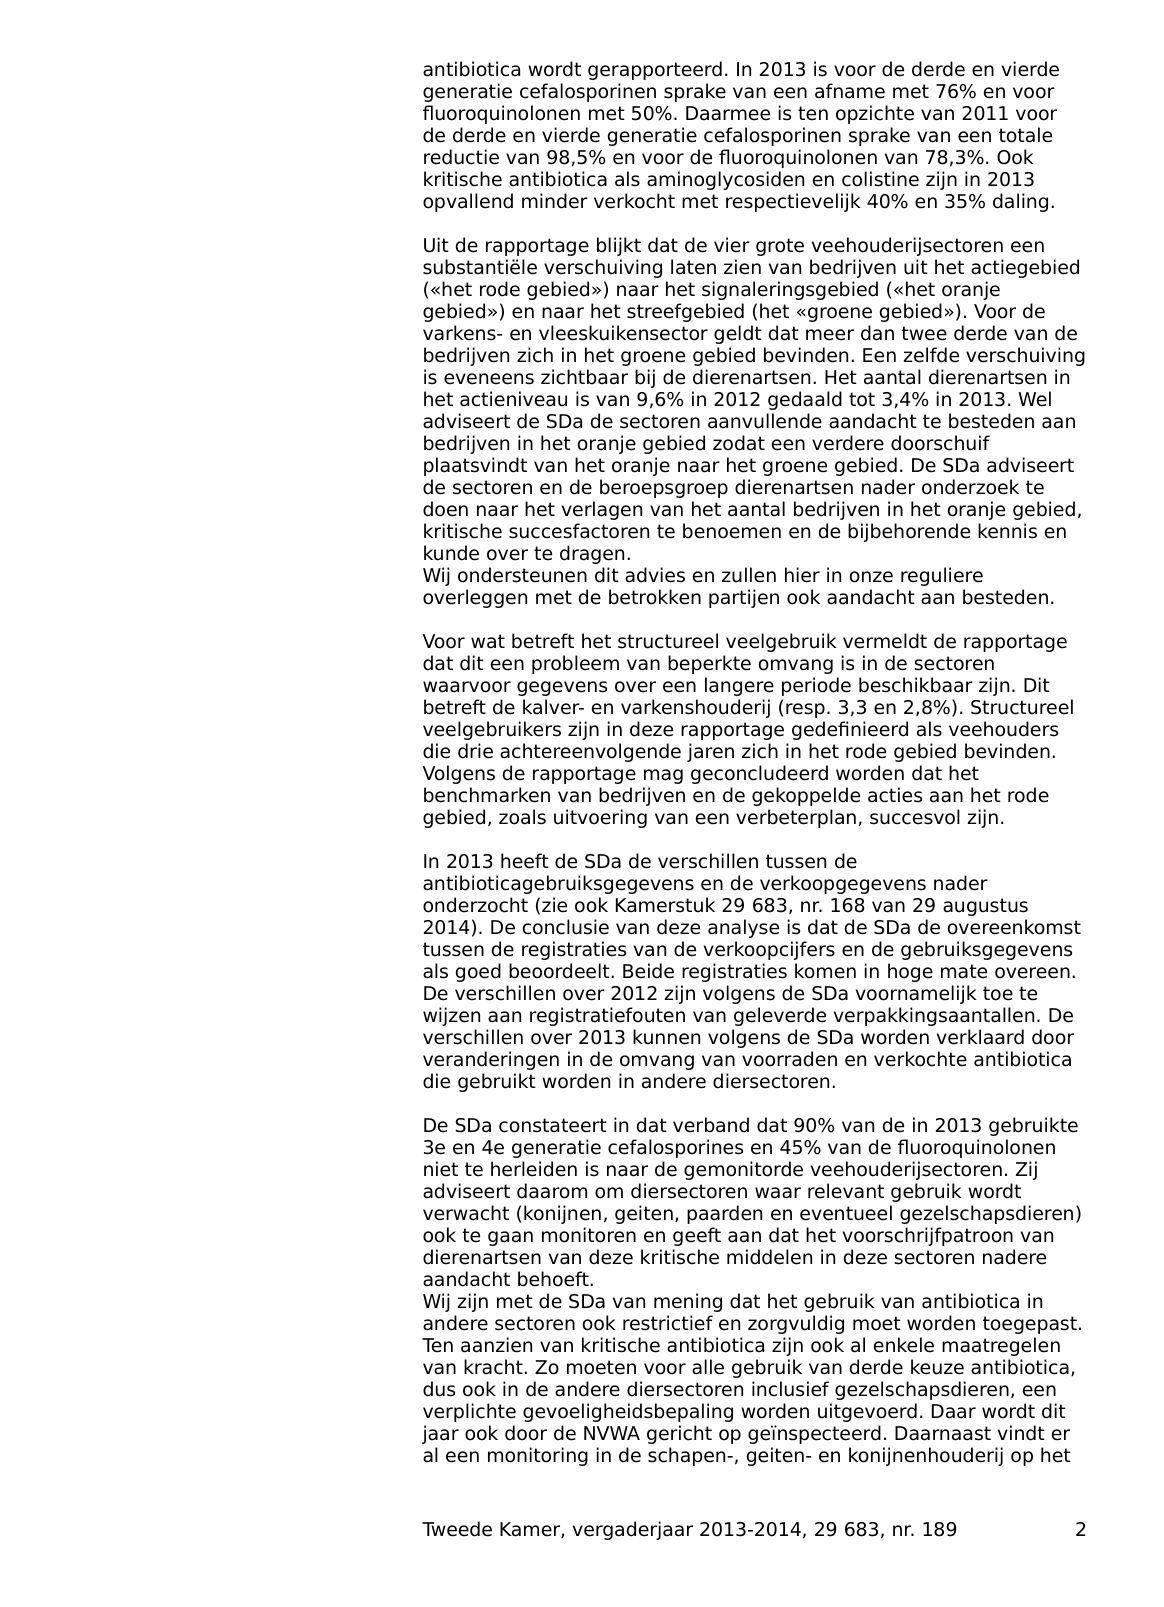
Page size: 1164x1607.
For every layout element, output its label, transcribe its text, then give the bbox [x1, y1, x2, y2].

text Uit de rapportage blijkt dat de vier grote veehouderijsectoren een substantiële verschuiving laten zien van bedrijven uit het actiegebied («het rode gebied») naar het signaleringsgebied («het oranje gebied») en naar het streefgebied (het «groene gebied»). Voor de varkens- en vleeskuikensector geldt dat meer dan twee derde van de bedrijven zich in het groene gebied bevinden. Een zelfde verschuiving is eveneens zichtbaar bij de dierenartsen. Het aantal dierenartsen in het actieniveau is van 9,6% in 2012 gedaald tot 3,4% in 2013. Wel adviseert de SDa de sectoren aanvullende aandacht te besteden aan bedrijven in het oranje gebied zodat een verdere doorschuif plaatsvindt van het oranje naar het groene gebied. De SDa adviseert de sectoren en de beroepsgroep dierenartsen nader onderzoek te doen naar het verlagen van het aantal bedrijven in het oranje gebied, kritische succesfactoren te benoemen en de bijbehorende kennis en kunde over te dragen. [422, 235, 1087, 565]
text Voor wat betreft het structureel veelgebruik vermeldt de rapportage dat dit een probleem van beperkte omvang is in de sectoren waarvoor gegevens over een langere periode beschikbaar zijn. Dit betreft de kalver- en varkenshouderij (resp. 3,3 en 2,8%). Structureel veelgebruikers zijn in deze rapportage gedefinieerd als veehouders die drie achtereenvolgende jaren zich in het rode gebied bevinden. Volgens de rapportage mag geconcludeerd worden dat het benchmarken van bedrijven en de gekoppelde acties aan het rode gebied, zoals uitvoering van een verbeterplan, succesvol zijn. [422, 631, 1087, 829]
text De SDa constateert in dat verband dat 90% van de in 2013 gebruikte 3e en 4e generatie cefalosporines en 45% van de fluoroquinolonen niet te herleiden is naar de gemonitorde veehouderijsectoren. Zij adviseert daarom om diersectoren waar relevant gebruik wordt verwacht (konijnen, geiten, paarden en eventueel gezelschapsdieren) ook te gaan monitoren en geeft aan dat het voorschrijfpatroon van dierenartsen van deze kritische middelen in deze sectoren nadere aandacht behoeft. [422, 1115, 1087, 1291]
text Wij zijn met de SDa van mening dat het gebruik van antibiotica in andere sectoren ook restrictief en zorgvuldig moet worden toegepast. Ten aanzien van kritische antibiotica zijn ook al enkele maatregelen van kracht. Zo moeten voor alle gebruik van derde keuze antibiotica, dus ook in de andere diersectoren inclusief gezelschapsdieren, een verplichte gevoeligheidsbepaling worden uitgevoerd. Daar wordt dit jaar ook door de NVWA gericht op geïnspecteerd. Daarnaast vindt er al een monitoring in de schapen-, geiten- en konijnenhouderij op het [422, 1291, 1087, 1467]
text In 2013 heeft de SDa de verschillen tussen de antibioticagebruiksgegevens en de verkoopgegevens nader onderzocht (zie ook Kamerstuk 29 683, nr. 168 van 29 augustus 2014). De conclusie van deze analyse is dat de SDa de overeenkomst tussen de registraties van de verkoopcijfers en de gebruiksgegevens als goed beoordeelt. Beide registraties komen in hoge mate overeen. De verschillen over 2012 zijn volgens de SDa voornamelijk toe te wijzen aan registratiefouten van geleverde verpakkingsaantallen. De verschillen over 2013 kunnen volgens de SDa worden verklaard door veranderingen in de omvang van voorraden en verkochte antibiotica die gebruikt worden in andere diersectoren. [422, 851, 1087, 1093]
text Wij ondersteunen dit advies en zullen hier in onze reguliere overleggen met de betrokken partijen ook aandacht aan besteden. [422, 565, 1087, 609]
text antibiotica wordt gerapporteerd. In 2013 is voor de derde en vierde generatie cefalosporinen sprake van een afname met 76% en voor fluoroquinolonen met 50%. Daarmee is ten opzichte van 2011 voor de derde en vierde generatie cefalosporinen sprake van een totale reductie van 98,5% en voor de fluoroquinolonen van 78,3%. Ook kritische antibiotica als aminoglycosiden en colistine zijn in 2013 opvallend minder verkocht met respectievelijk 40% en 35% daling. [422, 59, 1087, 213]
